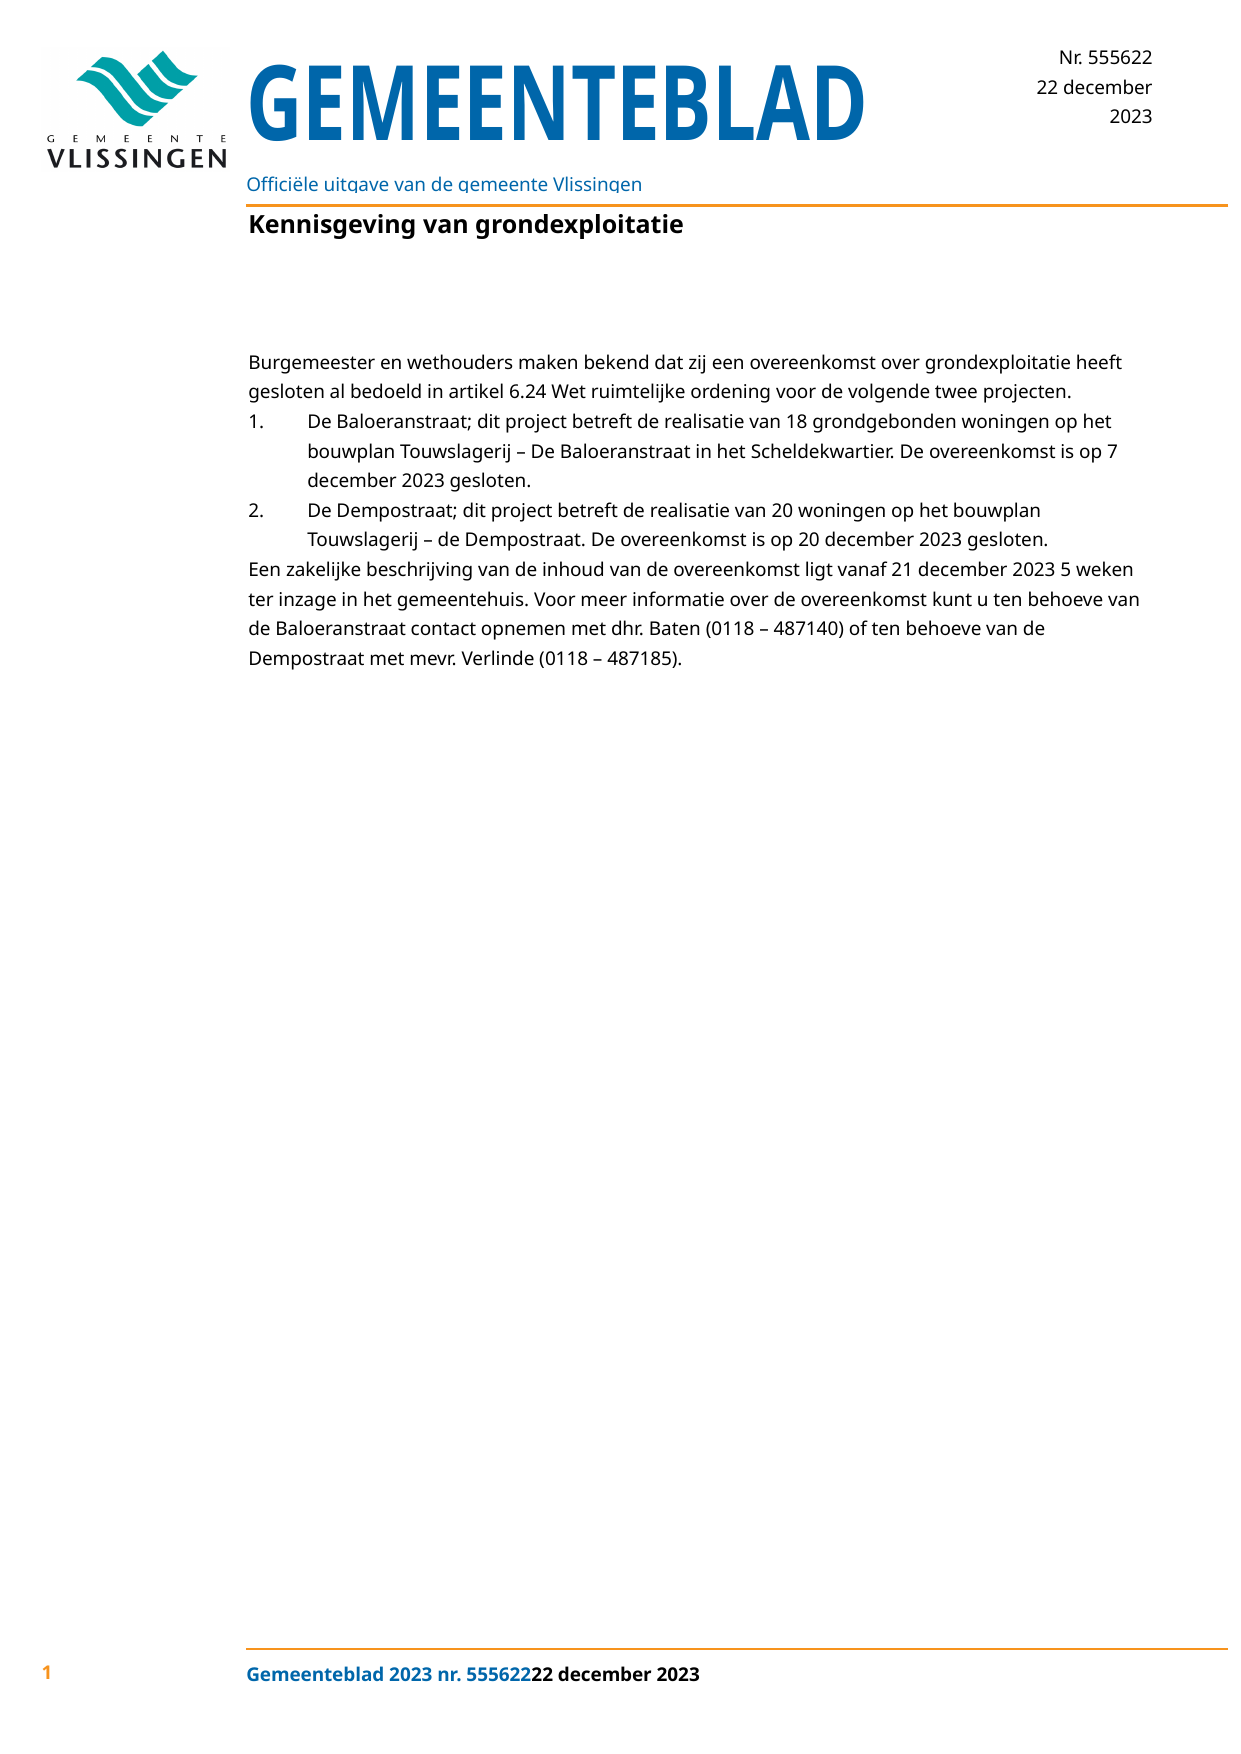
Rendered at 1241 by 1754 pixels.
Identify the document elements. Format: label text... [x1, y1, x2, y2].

text Een zakelijke beschrijving van de inhoud van de overeenkomst ligt vanaf 21 december 2023 5 weken ter inzage in het gemeentehuis. Voor meer informatie over de overeenkomst kunt u ten behoeve van de Baloeranstraat contact opnemen met dhr. Baten (0118 – 487140) of ten behoeve van de Dempostraat met mevr. Verlinde (0118 – 487185). [248, 556, 1152, 671]
list De Baloeranstraat; dit project betreft de realisatie van 18 grondgebonden woningen op het bouwplan Touwslagerij – De Baloeranstraat in het Scheldekwartier. De overeenkomst is op 7 december 2023 gesloten. [248, 408, 1152, 493]
text Kennisgeving van grondexploitatie [248, 207, 1152, 241]
text Burgemeester en wethouders maken bekend dat zij een overeenkomst over grondexploitatie heeft gesloten al bedoeld in artikel 6.24 Wet ruimtelijke ordening voor de volgende twee projecten. [248, 349, 1152, 404]
list De Dempostraat; dit project betreft de realisatie van 20 woningen op het bouwplan Touwslagerij – de Dempostraat. De overeenkomst is op 20 december 2023 gesloten. [248, 497, 1152, 552]
picture [41, 47, 231, 172]
